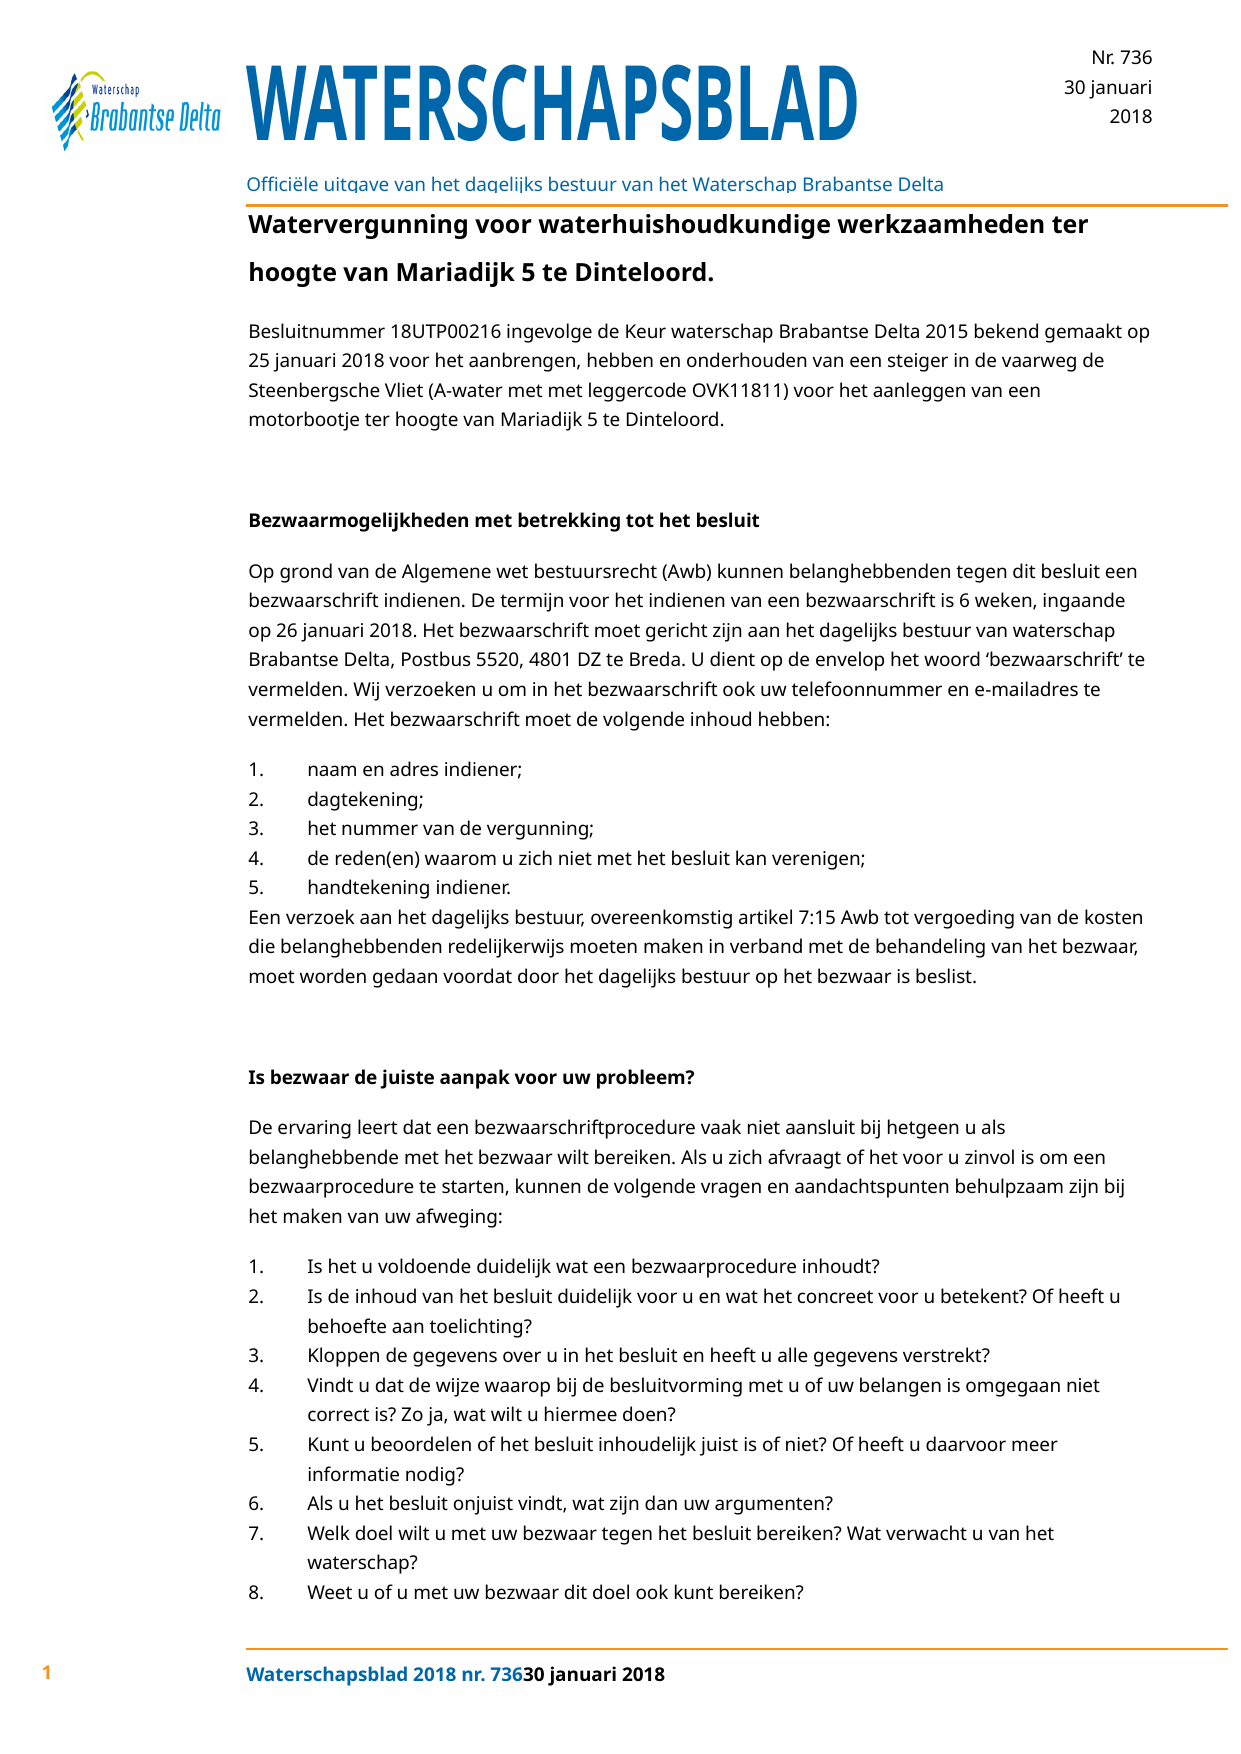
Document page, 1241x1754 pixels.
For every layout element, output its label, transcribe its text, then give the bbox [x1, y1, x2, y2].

list Is de inhoud van het besluit duidelijk voor u en wat het concreet voor u betekent? Of heeft u behoefte aan toelichting? [248, 1283, 1152, 1339]
text Op grond van de Algemene wet bestuursrecht (Awb) kunnen belanghebbenden tegen dit besluit een bezwaarschrift indienen. De termijn voor het indienen van een bezwaarschrift is 6 weken, ingaande op 26 januari 2018. Het bezwaarschrift moet gericht zijn aan het dagelijks bestuur van waterschap Brabantse Delta, Postbus 5520, 4801 DZ te Breda. U dient op de envelop het woord ‘bezwaarschrift’ te vermelden. Wij verzoeken u om in het bezwaarschrift ook uw telefoonnummer en e‑mailadres te vermelden. Het bezwaarschrift moet de volgende inhoud hebben: [248, 558, 1152, 732]
list naam en adres indiener; [248, 756, 1152, 782]
text Besluitnummer 18UTP00216 ingevolge de Keur waterschap Brabantse Delta 2015 bekend gemaakt op 25 januari 2018 voor het aanbrengen, hebben en onderhouden van een steiger in de vaarweg de Steenbergsche Vliet (A-water met met leggercode OVK11811) voor het aanleggen van een motorbootje ter hoogte van Mariadijk 5 te Dinteloord. [248, 318, 1152, 432]
text Bezwaarmogelijkheden met betrekking tot het besluit [248, 507, 1152, 533]
text Een verzoek aan het dagelijks bestuur, overeenkomstig artikel 7:15 Awb tot vergoeding van de kosten die belanghebbenden redelijkerwijs moeten maken in verband met de behandeling van het bezwaar, moet worden gedaan voordat door het dagelijks bestuur op het bezwaar is beslist. [248, 904, 1152, 989]
list Weet u of u met uw bezwaar dit doel ook kunt bereiken? [248, 1579, 1152, 1605]
list Kloppen de gegevens over u in het besluit en heeft u alle gegevens verstrekt? [248, 1342, 1152, 1368]
text Is bezwaar de juiste aanpak voor uw probleem? [248, 1064, 1152, 1090]
list Is het u voldoende duidelijk wat een bezwaarprocedure inhoudt? [248, 1254, 1152, 1279]
list het nummer van de vergunning; [248, 815, 1152, 841]
list Vindt u dat de wijze waarop bij de besluitvorming met u of uw belangen is omgegaan niet correct is? Zo ja, wat wilt u hiermee doen? [248, 1372, 1152, 1427]
list Kunt u beoordelen of het besluit inhoudelijk juist is of niet? Of heeft u daarvoor meer informatie nodig? [248, 1431, 1152, 1487]
list de reden(en) waarom u zich niet met het besluit kan verenigen; [248, 845, 1152, 871]
list Als u het besluit onjuist vindt, wat zijn dan uw argumenten? [248, 1490, 1152, 1516]
picture [41, 47, 231, 172]
text Watervergunning voor waterhuishoudkundige werkzaamheden ter hoogte van Mariadijk 5 te Dinteloord. [248, 207, 1152, 288]
list Welk doel wilt u met uw bezwaar tegen het besluit bereiken? Wat verwacht u van het waterschap? [248, 1520, 1152, 1575]
list dagtekening; [248, 786, 1152, 812]
list handtekening indiener. [248, 874, 1152, 900]
text De ervaring leert dat een bezwaarschriftprocedure vaak niet aansluit bij hetgeen u als belanghebbende met het bezwaar wilt bereiken. Als u zich afvraagt of het voor u zinvol is om een bezwaarprocedure te starten, kunnen de volgende vragen en aandachtspunten behulpzaam zijn bij het maken van uw afweging: [248, 1114, 1152, 1229]
